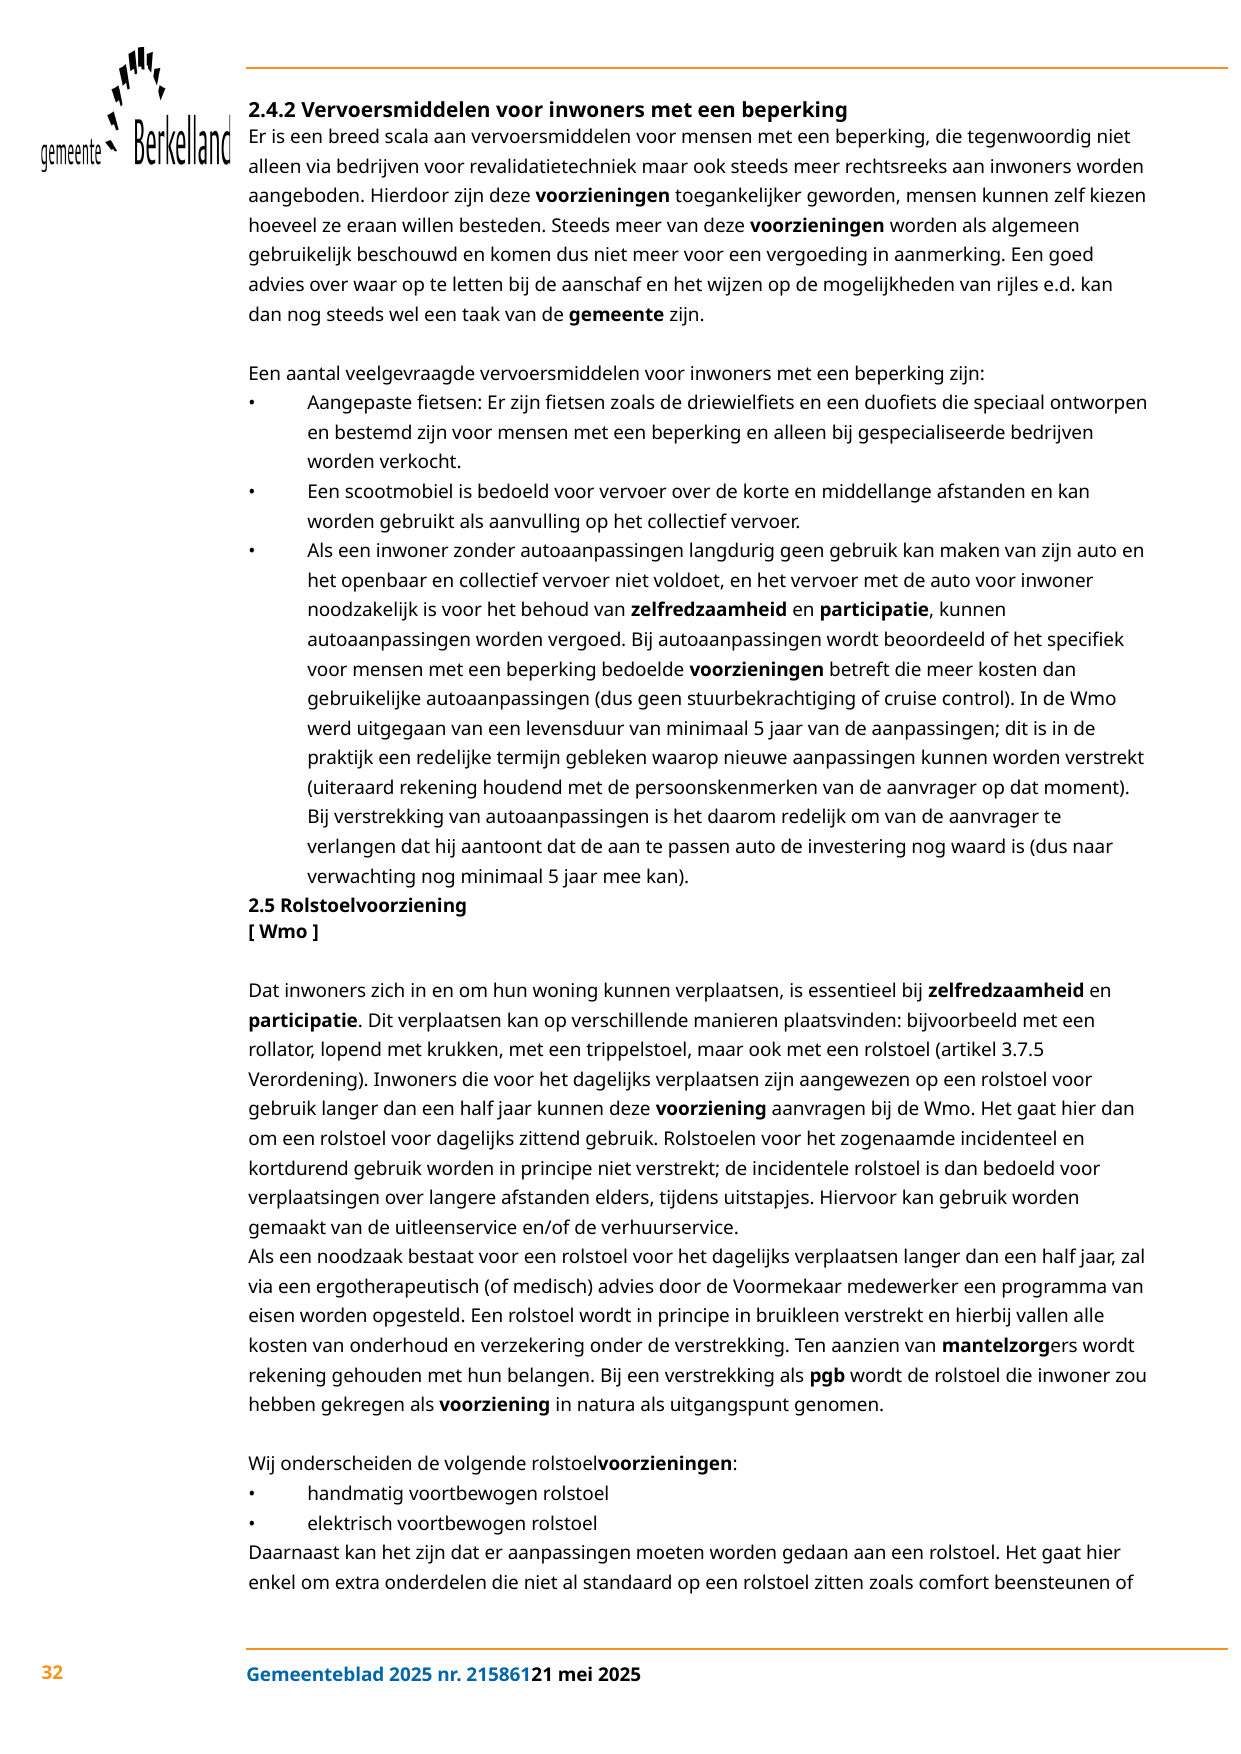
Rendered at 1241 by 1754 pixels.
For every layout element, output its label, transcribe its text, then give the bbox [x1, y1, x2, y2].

text [ Wmo ] [248, 918, 1152, 944]
text 2.4.2 Vervoersmiddelen voor inwoners met een beperking [248, 95, 1152, 123]
list Een scootmobiel is bedoeld voor vervoer over de korte en middellange afstanden en kan worden gebruikt als aanvulling op het collectief vervoer. [248, 478, 1152, 533]
list Als een inwoner zonder autoaanpassingen langdurig geen gebruik kan maken van zijn auto en het openbaar en collectief vervoer niet voldoet, en het vervoer met de auto voor inwoner noodzakelijk is voor het behoud van zelfredzaamheid en participatie, kunnen autoaanpassingen worden vergoed. Bij autoaanpassingen wordt beoordeeld of het specifiek voor mensen met een beperking bedoelde voorzieningen betreft die meer kosten dan gebruikelijke autoaanpassingen (dus geen stuurbekrachtiging of cruise control). In de Wmo werd uitgegaan van een levensduur van minimaal 5 jaar van de aanpassingen; dit is in de praktijk een redelijke termijn gebleken waarop nieuwe aanpassingen kunnen worden verstrekt (uiteraard rekening houdend met de persoonskenmerken van de aanvrager op dat moment). Bij verstrekking van autoaanpassingen is het daarom redelijk om van de aanvrager te verlangen dat hij aantoont dat de aan te passen auto de investering nog waard is (dus naar verwachting nog minimaal 5 jaar mee kan). [248, 537, 1152, 888]
list handmatig voortbewogen rolstoel [248, 1480, 1152, 1506]
text Als een noodzaak bestaat voor een rolstoel voor het dagelijks verplaatsen langer dan een half jaar, zal via een ergotherapeutisch (of medisch) advies door de Voormekaar medewerker een programma van eisen worden opgesteld. Een rolstoel wordt in principe in bruikleen verstrekt en hierbij vallen alle kosten van onderhoud en verzekering onder de verstrekking. Ten aanzien van mantelzorgers wordt rekening gehouden met hun belangen. Bij een verstrekking als pgb wordt de rolstoel die inwoner zou hebben gekregen als voorziening in natura als uitgangspunt genomen. [248, 1243, 1152, 1417]
text Daarnaast kan het zijn dat er aanpassingen moeten worden gedaan aan een rolstoel. Het gaat hier enkel om extra onderdelen die niet al standaard op een rolstoel zitten zoals comfort beensteunen of [248, 1539, 1152, 1595]
list elektrisch voortbewogen rolstoel [248, 1510, 1152, 1536]
picture [41, 47, 231, 172]
text Dat inwoners zich in en om hun woning kunnen verplaatsen, is essentieel bij zelfredzaamheid en participatie. Dit verplaatsen kan op verschillende manieren plaatsvinden: bijvoorbeeld met een rollator, lopend met krukken, met een trippelstoel, maar ook met een rolstoel (artikel 3.7.5 Verordening). Inwoners die voor het dagelijks verplaatsen zijn aangewezen op een rolstoel voor gebruik langer dan een half jaar kunnen deze voorziening aanvragen bij de Wmo. Het gaat hier dan om een rolstoel voor dagelijks zittend gebruik. Rolstoelen voor het zogenaamde incidenteel en kortdurend gebruik worden in principe niet verstrekt; de incidentele rolstoel is dan bedoeld voor verplaatsingen over langere afstanden elders, tijdens uitstapjes. Hiervoor kan gebruik worden gemaakt van de uitleenservice en/of de verhuurservice. [248, 977, 1152, 1240]
text Er is een breed scala aan vervoersmiddelen voor mensen met een beperking, die tegenwoordig niet alleen via bedrijven voor revalidatietechniek maar ook steeds meer rechtsreeks aan inwoners worden aangeboden. Hierdoor zijn deze voorzieningen toegankelijker geworden, mensen kunnen zelf kiezen hoeveel ze eraan willen besteden. Steeds meer van deze voorzieningen worden als algemeen gebruikelijk beschouwd en komen dus niet meer voor een vergoeding in aanmerking. Een goed advies over waar op te letten bij de aanschaf en het wijzen op de mogelijkheden van rijles e.d. kan dan nog steeds wel een taak van de gemeente zijn. [248, 123, 1152, 326]
text 2.5 Rolstoelvoorziening [248, 892, 1152, 918]
text Wij onderscheiden de volgende rolstoelvoorzieningen: [248, 1451, 1152, 1476]
list Aangepaste fietsen: Er zijn fietsen zoals de driewielfiets en een duofiets die speciaal ontworpen en bestemd zijn voor mensen met een beperking en alleen bij gespecialiseerde bedrijven worden verkocht. [248, 389, 1152, 474]
text Een aantal veelgevraagde vervoersmiddelen voor inwoners met een beperking zijn: [248, 360, 1152, 386]
